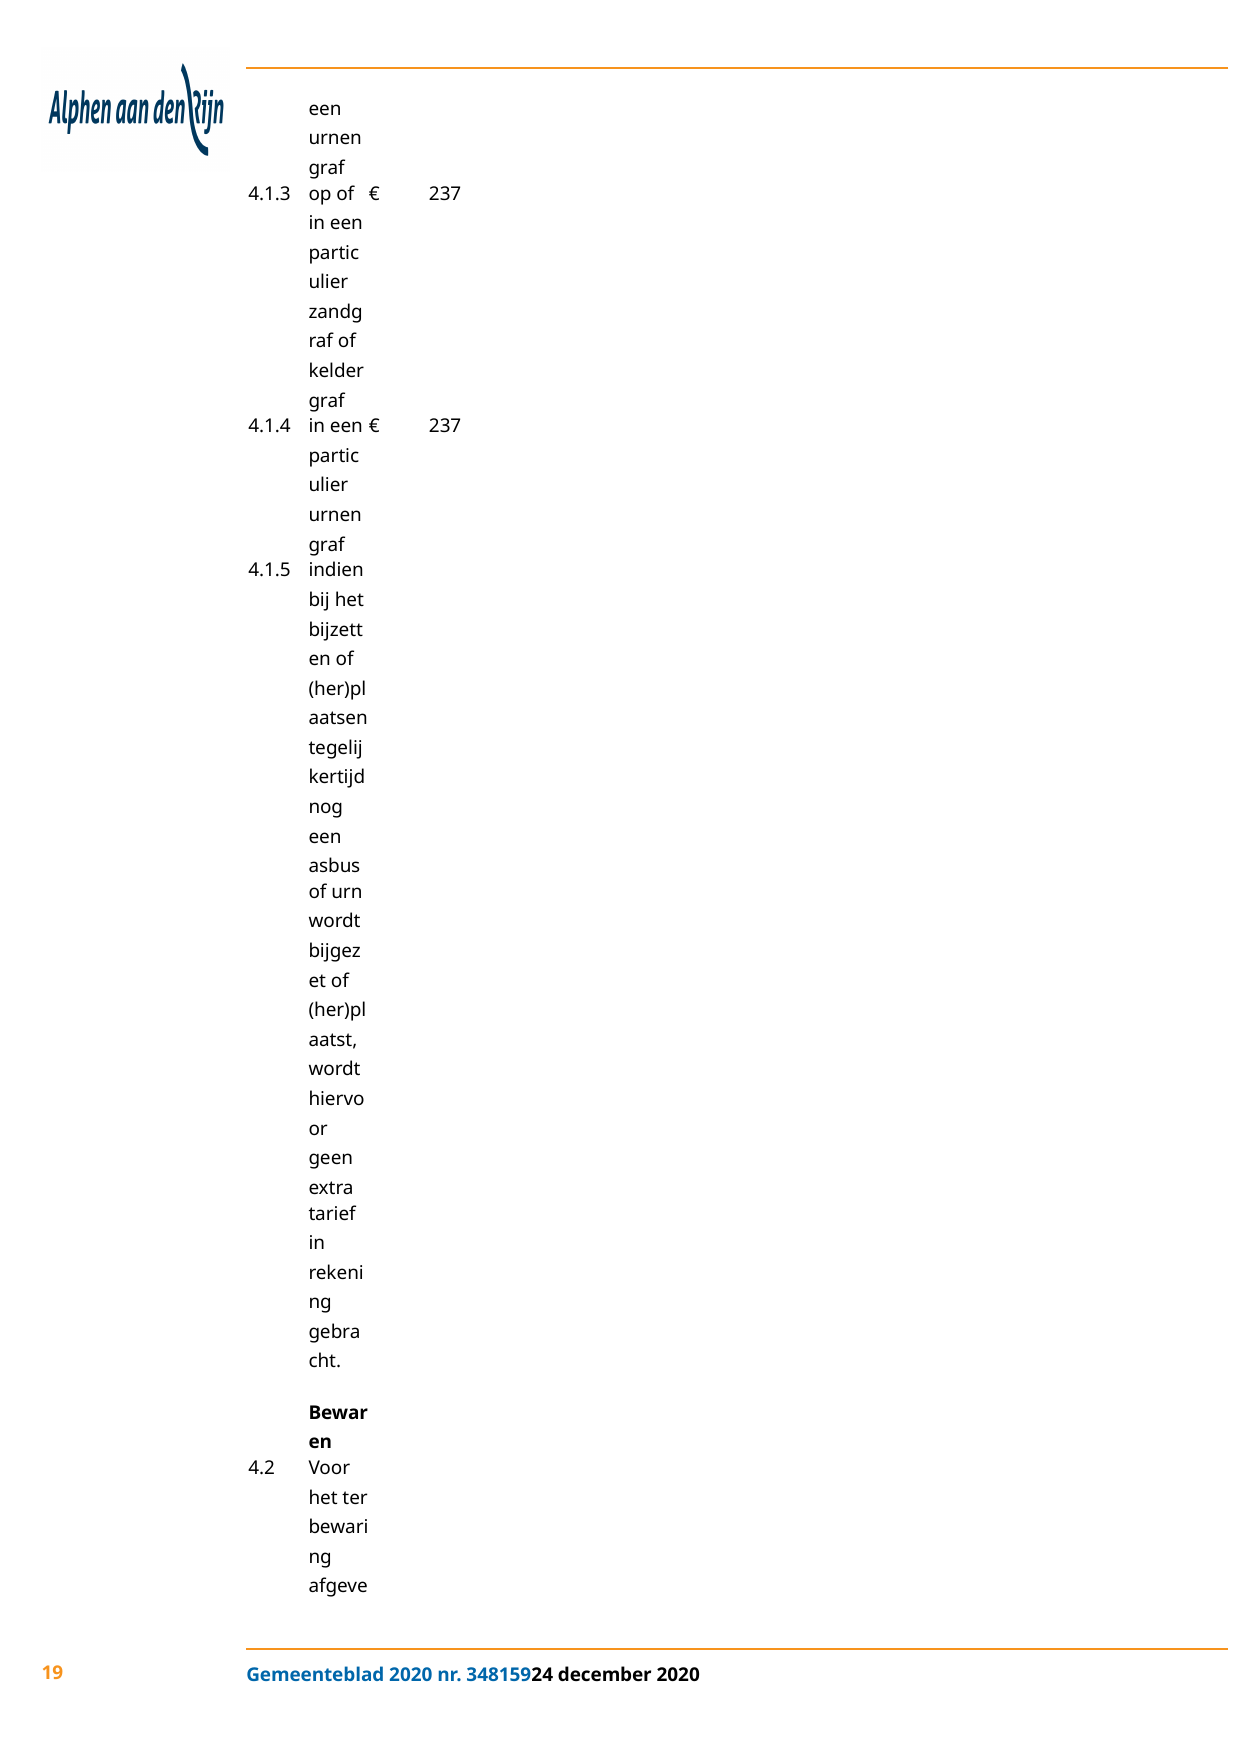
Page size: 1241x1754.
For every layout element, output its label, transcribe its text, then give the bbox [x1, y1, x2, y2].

table_cell [429, 1373, 489, 1399]
table_cell [369, 557, 429, 878]
table_cell [429, 95, 489, 180]
table_cell Bewaren [308, 1399, 368, 1454]
table_cell [489, 95, 549, 180]
table_cell [369, 95, 429, 180]
table_cell [489, 878, 549, 1200]
table_cell [308, 1373, 368, 1399]
table_cell [248, 1373, 308, 1399]
table_cell [369, 1454, 429, 1598]
table_cell 4.2 [248, 1454, 308, 1598]
table_cell [248, 95, 308, 180]
table_cell 4.1.4 [248, 413, 308, 557]
table_cell [429, 1454, 489, 1598]
table_cell 237 [429, 180, 489, 412]
table_cell [489, 180, 549, 412]
table_cell [248, 878, 308, 1200]
table_cell een urnengraf [308, 95, 368, 180]
picture [41, 47, 231, 172]
table_cell in een particulier urnengraf [308, 413, 368, 557]
table_cell [489, 1373, 549, 1399]
table_cell [369, 878, 429, 1200]
table_cell [429, 878, 489, 1200]
table_cell [248, 1200, 308, 1373]
table_cell [369, 1200, 429, 1373]
table_cell [248, 1399, 308, 1454]
table_cell tarief in rekening gebracht. [308, 1200, 368, 1373]
table_cell [429, 557, 489, 878]
table_cell 237 [429, 413, 489, 557]
table_cell 4.1.3 [248, 180, 308, 412]
table_cell Voor het ter bewaring afgeve [308, 1454, 368, 1598]
table_cell op of in een particulier zandgraf of keldergraf [308, 180, 368, 412]
table_cell indien bij het bijzetten of (her)plaatsen tegelijkertijd nog een asbus [308, 557, 368, 878]
table_cell [489, 1200, 549, 1373]
table_cell € [369, 413, 429, 557]
table_cell of urn wordt bijgezet of (her)plaatst, wordt hiervoor geen extra [308, 878, 368, 1200]
table_cell [369, 1373, 429, 1399]
table_cell [489, 1399, 549, 1454]
table_cell [429, 1399, 489, 1454]
table_cell [369, 1399, 429, 1454]
table_cell [489, 557, 549, 878]
table_cell [489, 1454, 549, 1598]
table_cell [489, 413, 549, 557]
table_cell 4.1.5 [248, 557, 308, 878]
table_cell € [369, 180, 429, 412]
table_cell [429, 1200, 489, 1373]
